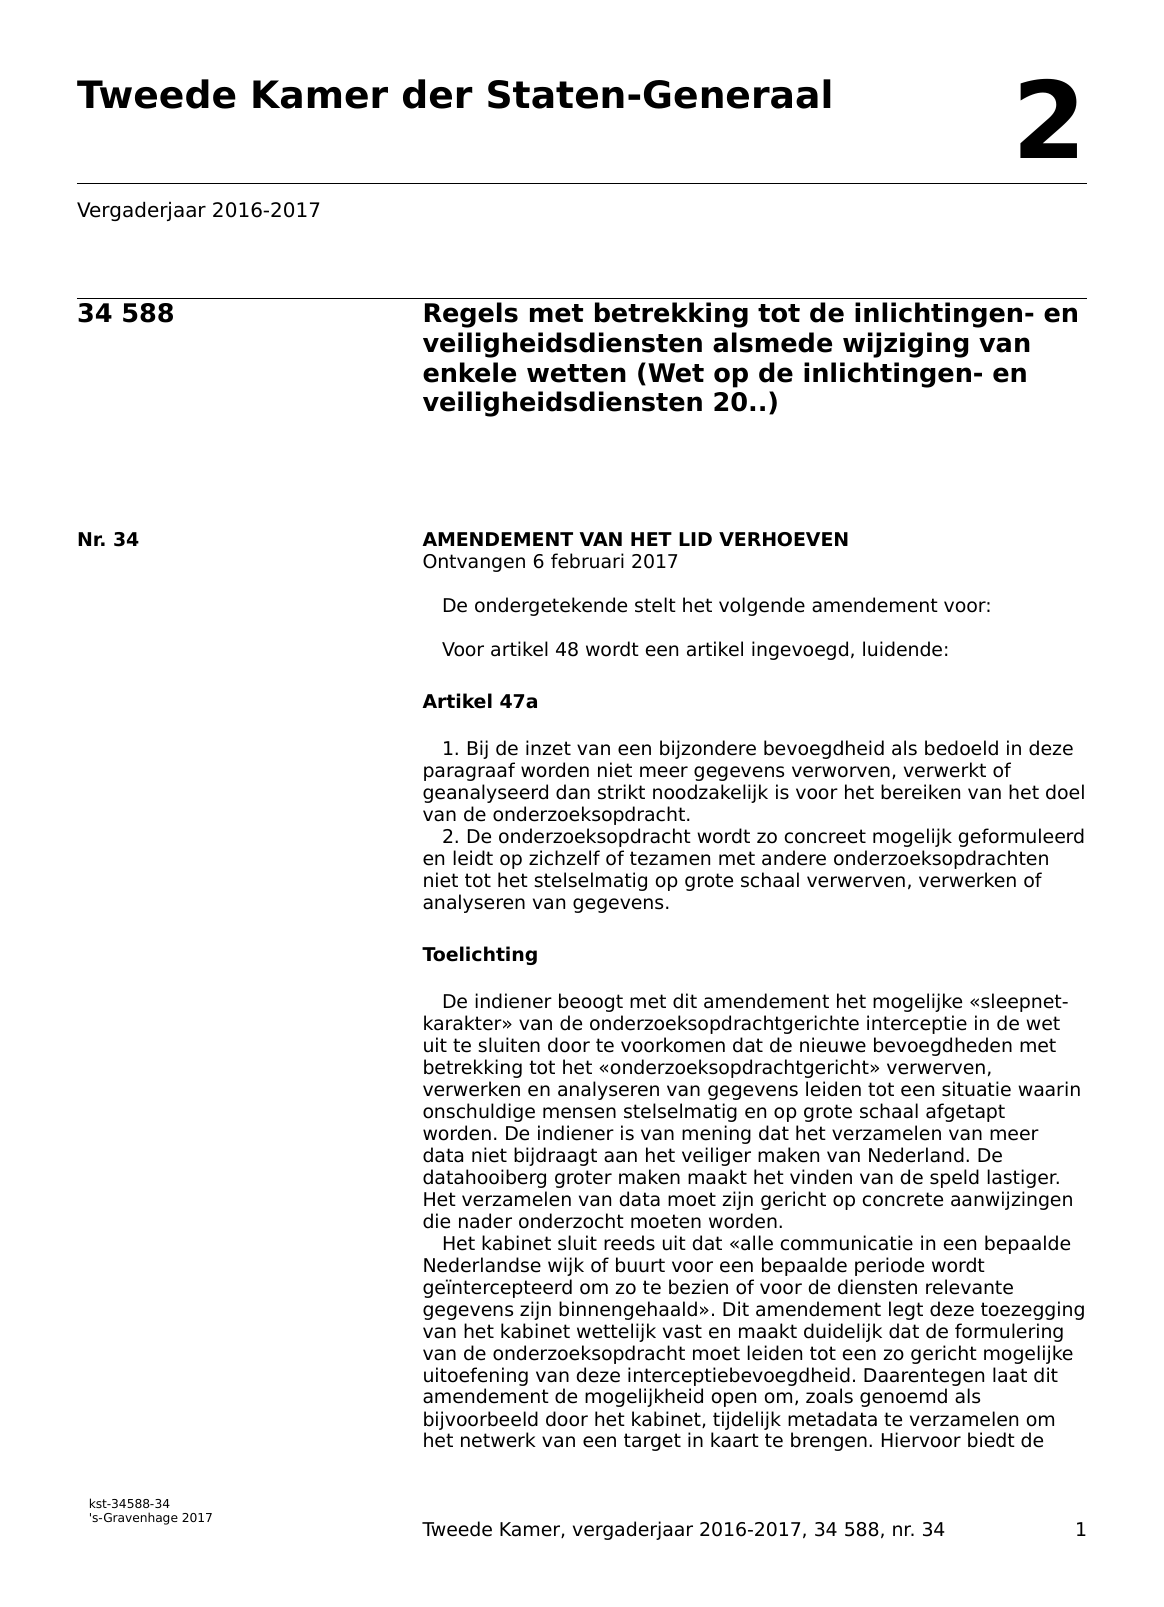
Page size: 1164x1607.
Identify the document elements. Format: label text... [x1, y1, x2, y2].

subtitle Nr. 34 AMENDEMENT VAN HET LID VERHOEVEN [77, 529, 1087, 551]
text De ondergetekende stelt het volgende amendement voor: [422, 595, 1087, 617]
text 1. Bij de inzet van een bijzondere bevoegdheid als bedoeld in deze paragraaf worden niet meer gegevens verworven, verwerkt of geanalyseerd dan strikt noodzakelijk is voor het bereiken van het doel van de onderzoeksopdracht. [422, 738, 1087, 826]
subtitle Toelichting [422, 944, 1087, 966]
text Ontvangen 6 februari 2017 [422, 551, 1087, 573]
table_cell Vergaderjaar 2016-2017 [77, 184, 1087, 298]
text kst-34588-34 [88, 1497, 323, 1511]
text Het kabinet sluit reeds uit dat «alle communicatie in een bepaalde Nederlandse wijk of buurt voor een bepaalde periode wordt geïntercepteerd om zo te bezien of voor de diensten relevante gegevens zijn binnengehaald». Dit amendement legt deze toezegging van het kabinet wettelijk vast en maakt duidelijk dat de formulering van de onderzoeksopdracht moet leiden tot een zo gericht mogelijke uitoefening van deze interceptiebevoegdheid. Daarentegen laat dit amendement de mogelijkheid open om, zoals genoemd als bijvoorbeeld door het kabinet, tijdelijk metadata te verzamelen om het netwerk van een target in kaart te brengen. Hiervoor biedt de [422, 1233, 1087, 1452]
subtitle Artikel 47a [422, 691, 1087, 713]
text 2. De onderzoeksopdracht wordt zo concreet mogelijk geformuleerd en leidt op zichzelf of tezamen met andere onderzoeksopdrachten niet tot het stelselmatig op grote schaal verwerven, verwerken of analyseren van gegevens. [422, 826, 1087, 914]
table_header Tweede Kamer der Staten-Generaal [77, 59, 886, 183]
text De indiener beoogt met dit amendement het mogelijke «sleepnet-karakter» van de onderzoeksopdrachtgerichte interceptie in de wet uit te sluiten door te voorkomen dat de nieuwe bevoegdheden met betrekking tot het «onderzoeksopdrachtgericht» verwerven, verwerken en analyseren van gegevens leiden tot een situatie waarin onschuldige mensen stelselmatig en op grote schaal afgetapt worden. De indiener is van mening dat het verzamelen van meer data niet bijdraagt aan het veiliger maken van Nederland. De datahooiberg groter maken maakt het vinden van de speld lastiger. Het verzamelen van data moet zijn gericht op concrete aanwijzingen die nader onderzocht moeten worden. [422, 991, 1087, 1233]
text 's-Gravenhage 2017 [88, 1511, 323, 1525]
subtitle 34 588 Regels met betrekking tot de inlichtingen- en veiligheidsdiensten alsmede wijziging van enkele wetten (Wet op de inlichtingen- en veiligheidsdiensten 20..) [77, 299, 1087, 418]
text Voor artikel 48 wordt een artikel ingevoegd, luidende: [422, 639, 1087, 661]
table_header 2 [886, 59, 1087, 183]
